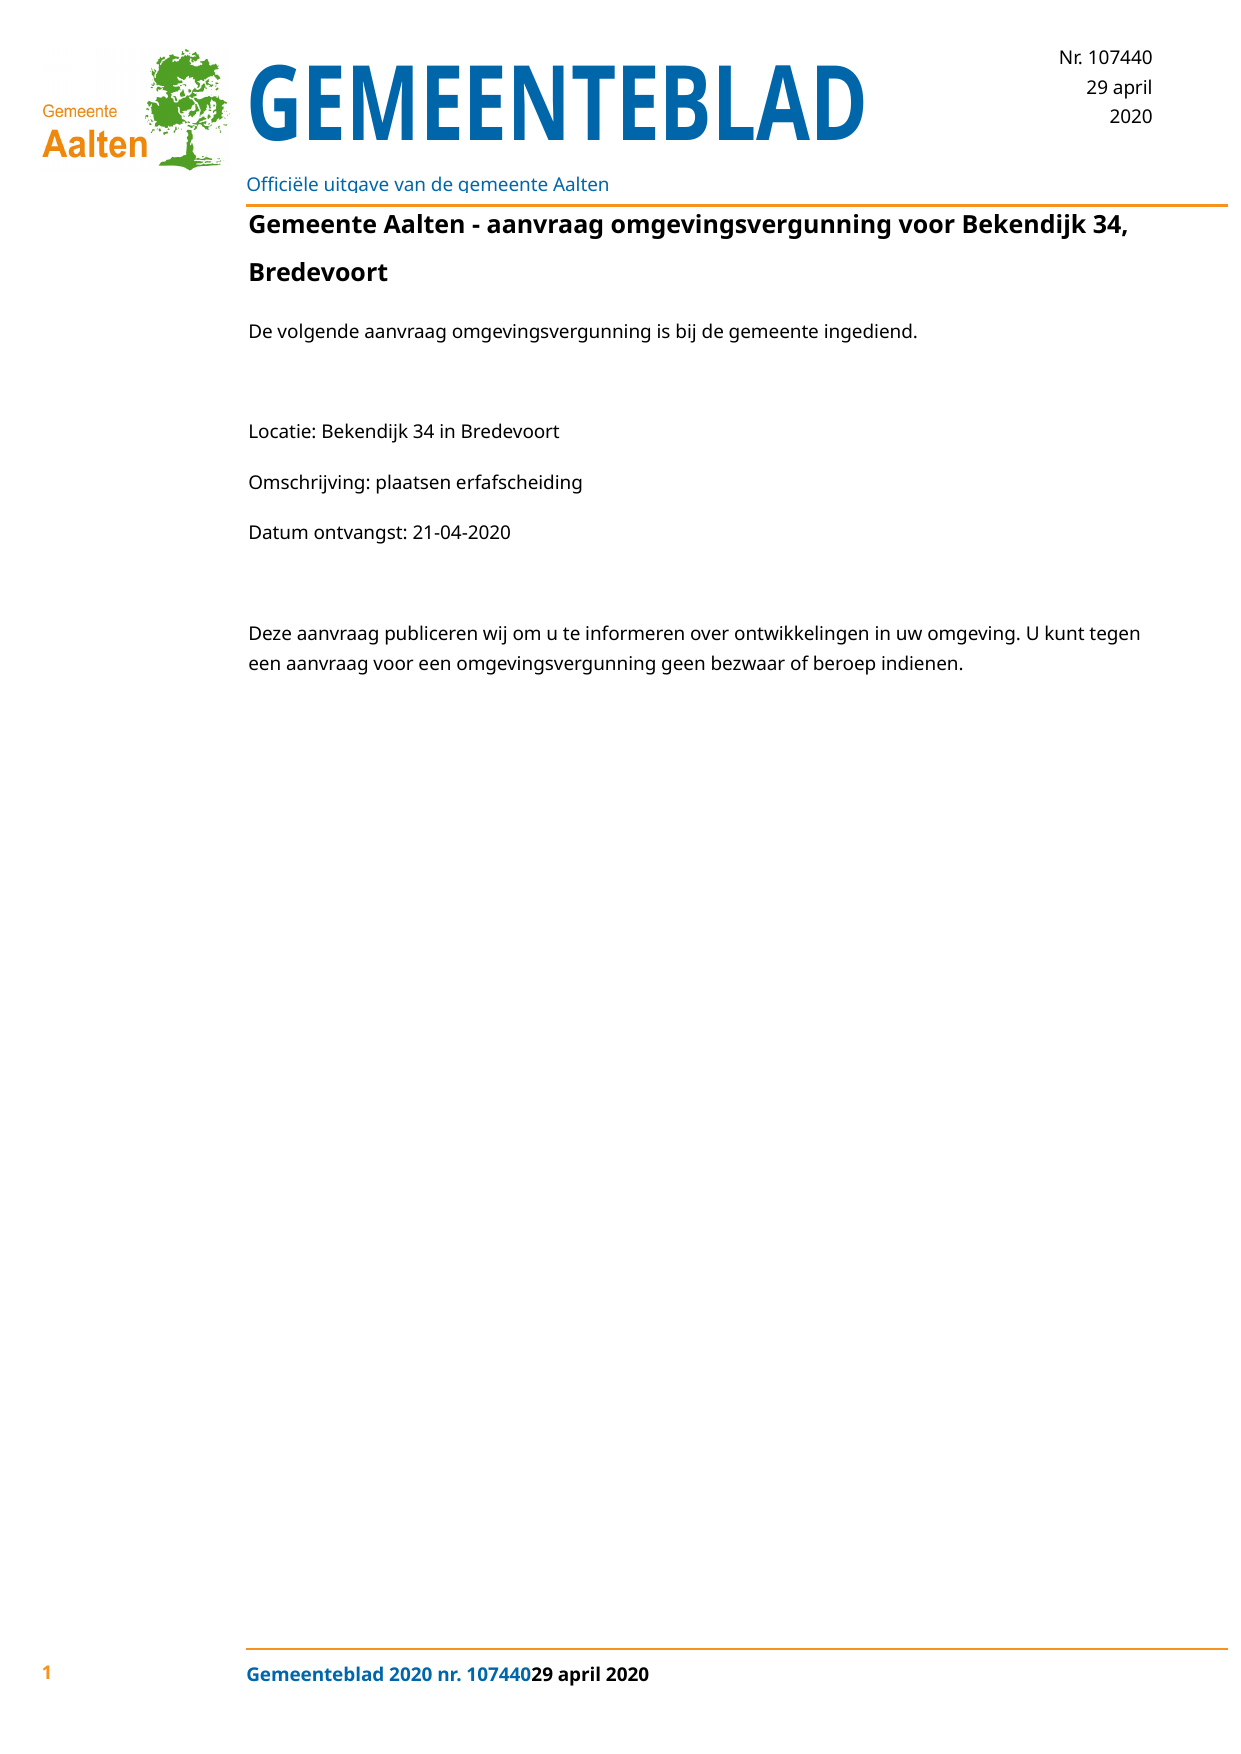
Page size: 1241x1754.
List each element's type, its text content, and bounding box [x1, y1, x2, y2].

text Deze aanvraag publiceren wij om u te informeren over ontwikkelingen in uw omgeving. U kunt tegen een aanvraag voor een omgevingsvergunning geen bezwaar of beroep indienen. [248, 620, 1152, 676]
text Locatie: Bekendijk 34 in Bredevoort [248, 419, 1152, 444]
text Omschrijving: plaatsen erfafscheiding [248, 469, 1152, 495]
text Datum ontvangst: 21-04-2020 [248, 519, 1152, 545]
text De volgende aanvraag omgevingsvergunning is bij de gemeente ingediend. [248, 318, 1152, 344]
text Gemeente Aalten - aanvraag omgevingsvergunning voor Bekendijk 34, Bredevoort [248, 207, 1152, 288]
picture [41, 47, 231, 172]
